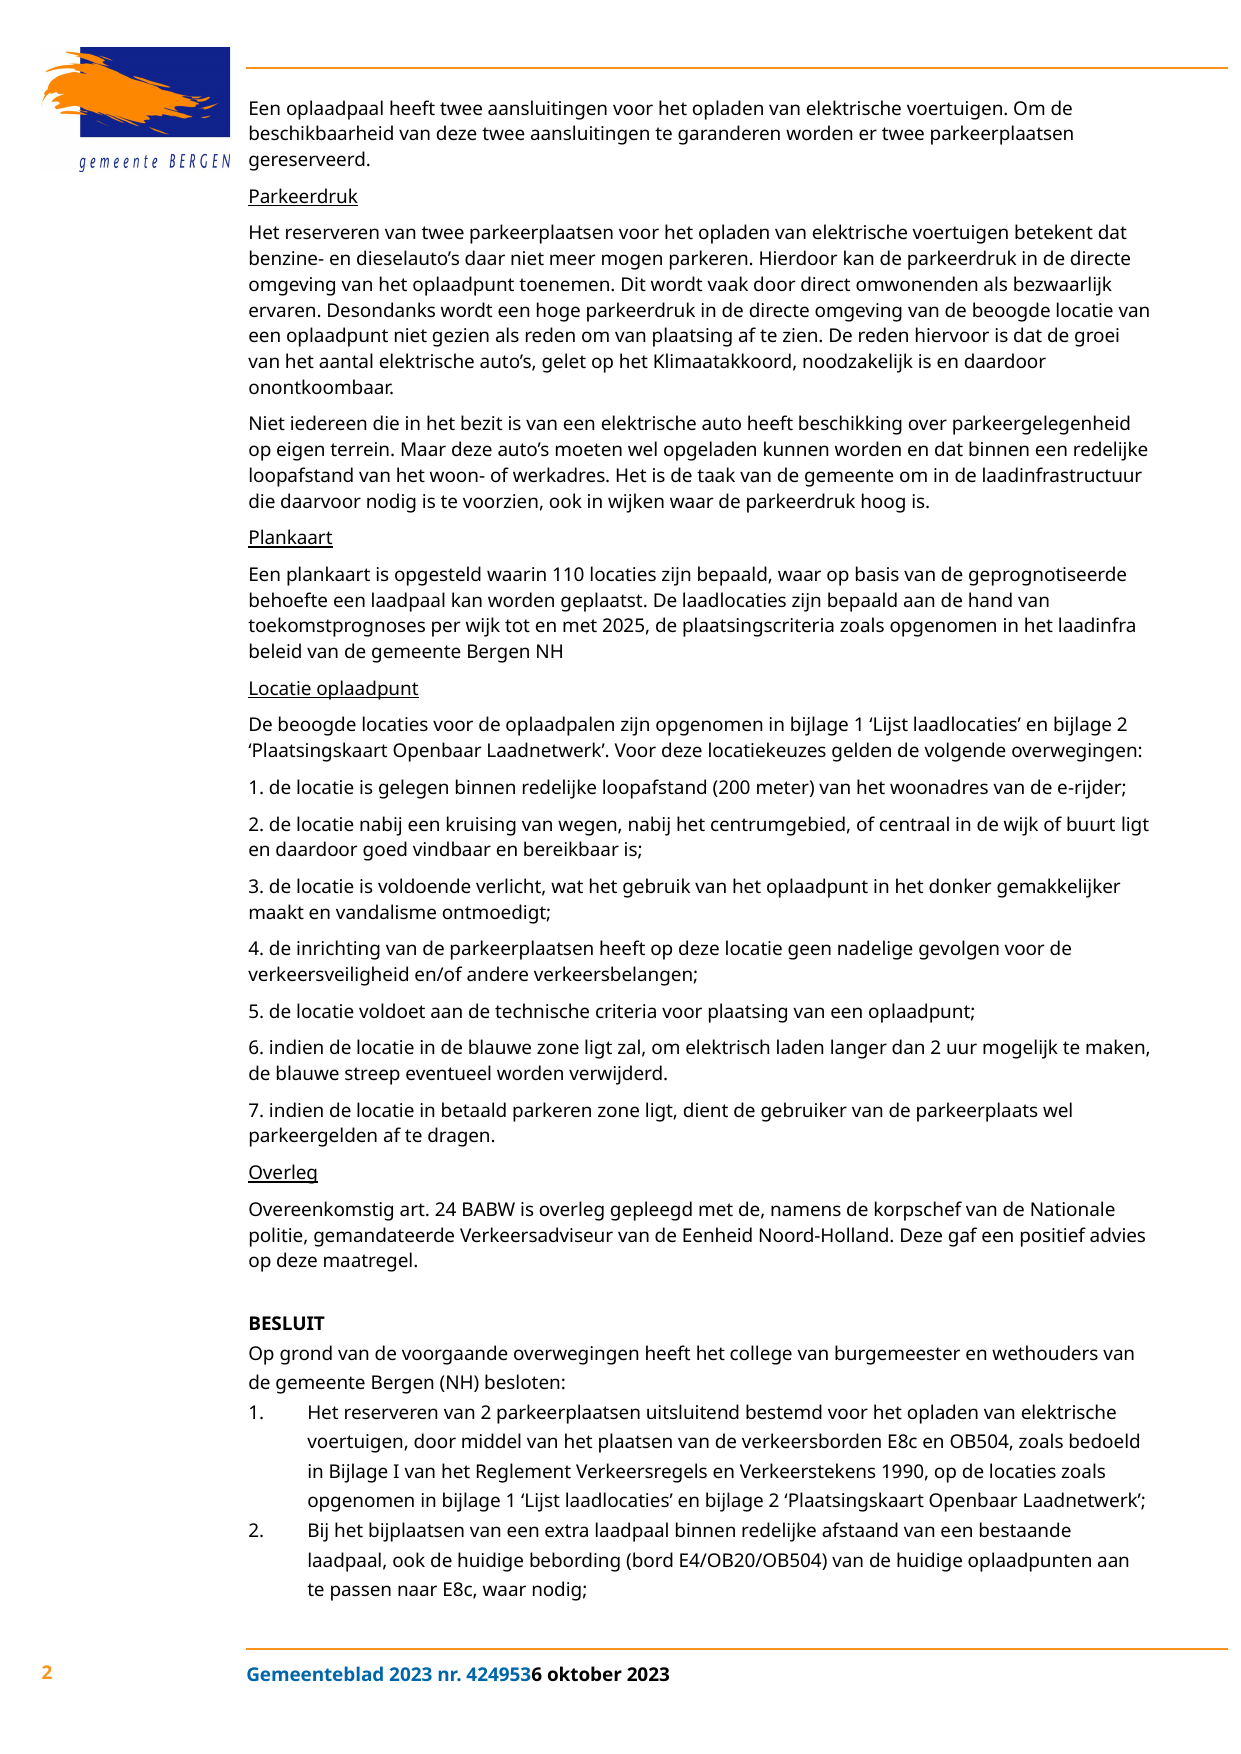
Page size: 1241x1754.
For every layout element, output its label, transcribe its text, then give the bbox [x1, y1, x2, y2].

list Bij het bijplaatsen van een extra laadpaal binnen redelijke afstaand van een bestaande laadpaal, ook de huidige bebording (bord E4/OB20/OB504) van de huidige oplaadpunten aan te passen naar E8c, waar nodig; [248, 1517, 1152, 1602]
text 5. de locatie voldoet aan de technische criteria voor plaatsing van een oplaadpunt; [248, 998, 1152, 1024]
text 1. de locatie is gelegen binnen redelijke loopafstand (200 meter) van het woonadres van de e-rijder; [248, 774, 1152, 800]
text Een plankaart is opgesteld waarin 110 locaties zijn bepaald, waar op basis van de geprognotiseerde behoefte een laadpaal kan worden geplaatst. De laadlocaties zijn bepaald aan de hand van toekomstprognoses per wijk tot en met 2025, de plaatsingscriteria zoals opgenomen in het laadinfra beleid van de gemeente Bergen NH [248, 561, 1152, 664]
picture [41, 47, 231, 172]
text Locatie oplaadpunt [248, 675, 1152, 701]
text 6. indien de locatie in de blauwe zone ligt zal, om elektrisch laden langer dan 2 uur mogelijk te maken, de blauwe streep eventueel worden verwijderd. [248, 1034, 1152, 1086]
text 4. de inrichting van de parkeerplaatsen heeft op deze locatie geen nadelige gevolgen voor de verkeersveiligheid en/of andere verkeersbelangen; [248, 936, 1152, 987]
text Niet iedereen die in het bezit is van een elektrische auto heeft beschikking over parkeergelegenheid op eigen terrein. Maar deze auto’s moeten wel opgeladen kunnen worden en dat binnen een redelijke loopafstand van het woon- of werkadres. Het is de taak van de gemeente om in de laadinfrastructuur die daarvoor nodig is te voorzien, ook in wijken waar de parkeerdruk hoog is. [248, 411, 1152, 513]
text 7. indien de locatie in betaald parkeren zone ligt, dient de gebruiker van de parkeerplaats wel parkeergelden af te dragen. [248, 1097, 1152, 1148]
text Parkeerdruk [248, 183, 1152, 209]
text Plankaart [248, 524, 1152, 550]
text Het reserveren van twee parkeerplaatsen voor het opladen van elektrische voertuigen betekent dat benzine- en dieselauto’s daar niet meer mogen parkeren. Hierdoor kan de parkeerdruk in de directe omgeving van het oplaadpunt toenemen. Dit wordt vaak door direct omwonenden als bezwaarlijk ervaren. Desondanks wordt een hoge parkeerdruk in de directe omgeving van de beoogde locatie van een oplaadpunt niet gezien als reden om van plaatsing af te zien. De reden hiervoor is dat de groei van het aantal elektrische auto’s, gelet op het Klimaatakkoord, noodzakelijk is en daardoor onontkoombaar. [248, 219, 1152, 400]
text BESLUIT [248, 1310, 1152, 1336]
text Overleg [248, 1159, 1152, 1185]
text De beoogde locaties voor de oplaadpalen zijn opgenomen in bijlage 1 ‘Lijst laadlocaties’ en bijlage 2 ‘Plaatsingskaart Openbaar Laadnetwerk’. Voor deze locatiekeuzes gelden de volgende overwegingen: [248, 712, 1152, 763]
text Overeenkomstig art. 24 BABW is overleg gepleegd met de, namens de korpschef van de Nationale politie, gemandateerde Verkeersadviseur van de Eenheid Noord-Holland. Deze gaf een positief advies op deze maatregel. [248, 1196, 1152, 1273]
text Op grond van de voorgaande overwegingen heeft het college van burgemeester en wethouders van de gemeente Bergen (NH) besloten: [248, 1340, 1152, 1395]
list Het reserveren van 2 parkeerplaatsen uitsluitend bestemd voor het opladen van elektrische voertuigen, door middel van het plaatsen van de verkeersborden E8c en OB504, zoals bedoeld in Bijlage I van het Reglement Verkeersregels en Verkeerstekens 1990, op de locaties zoals opgenomen in bijlage 1 ‘Lijst laadlocaties’ en bijlage 2 ‘Plaatsingskaart Openbaar Laadnetwerk’; [248, 1399, 1152, 1513]
text 3. de locatie is voldoende verlicht, wat het gebruik van het oplaadpunt in het donker gemakkelijker maakt en vandalisme ontmoedigt; [248, 873, 1152, 924]
text Een oplaadpaal heeft twee aansluitingen voor het opladen van elektrische voertuigen. Om de beschikbaarheid van deze twee aansluitingen te garanderen worden er twee parkeerplaatsen gereserveerd. [248, 95, 1152, 172]
text 2. de locatie nabij een kruising van wegen, nabij het centrumgebied, of centraal in de wijk of buurt ligt en daardoor goed vindbaar en bereikbaar is; [248, 811, 1152, 862]
